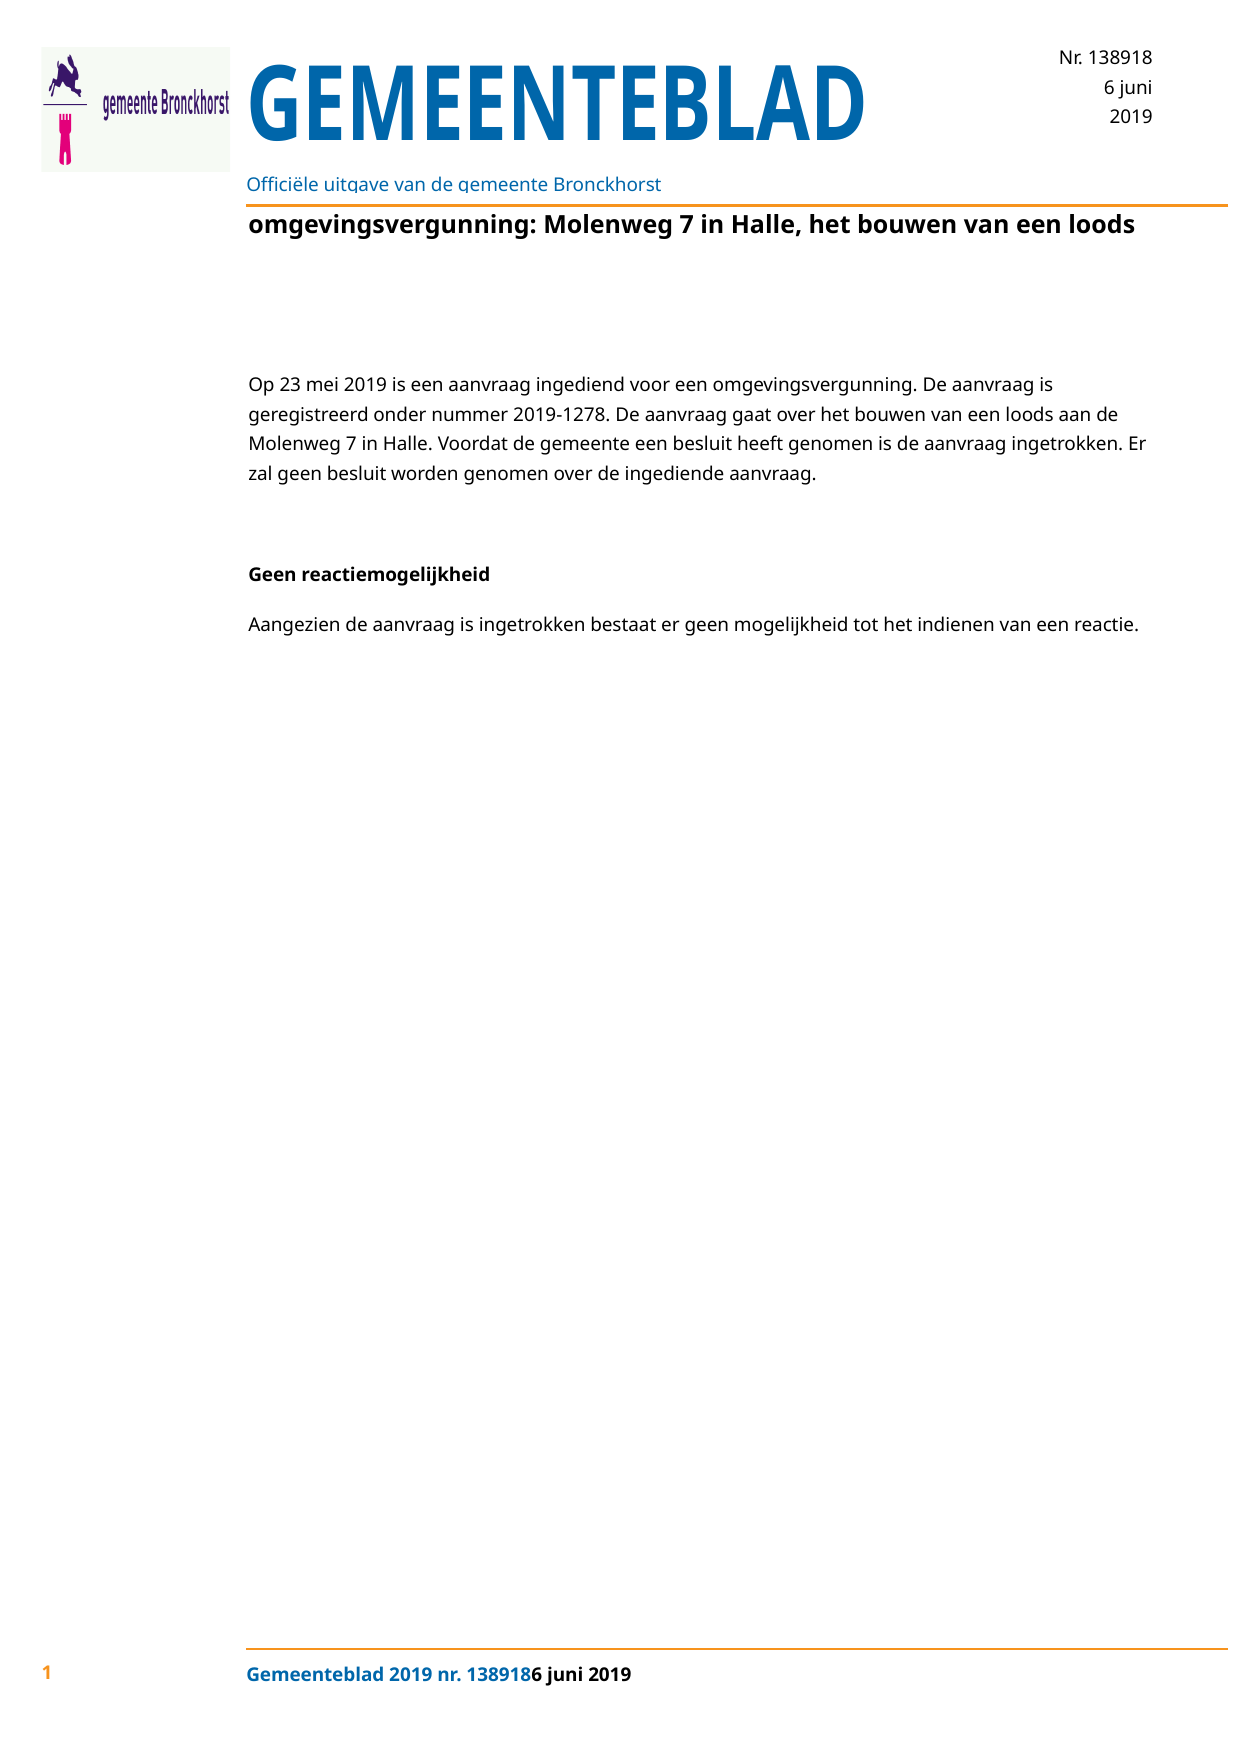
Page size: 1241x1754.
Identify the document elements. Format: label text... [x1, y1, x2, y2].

text Geen reactiemogelijkheid [248, 561, 1152, 586]
picture [41, 47, 231, 172]
text Aangezien de aanvraag is ingetrokken bestaat er geen mogelijkheid tot het indienen van een reactie. [248, 611, 1152, 637]
text omgevingsvergunning: Molenweg 7 in Halle, het bouwen van een loods [248, 207, 1152, 241]
text Op 23 mei 2019 is een aanvraag ingediend voor een omgevingsvergunning. De aanvraag is geregistreerd onder nummer 2019-1278. De aanvraag gaat over het bouwen van een loods aan de Molenweg 7 in Halle. Voordat de gemeente een besluit heeft genomen is de aanvraag ingetrokken. Er zal geen besluit worden genomen over de ingediende aanvraag. [248, 371, 1152, 486]
